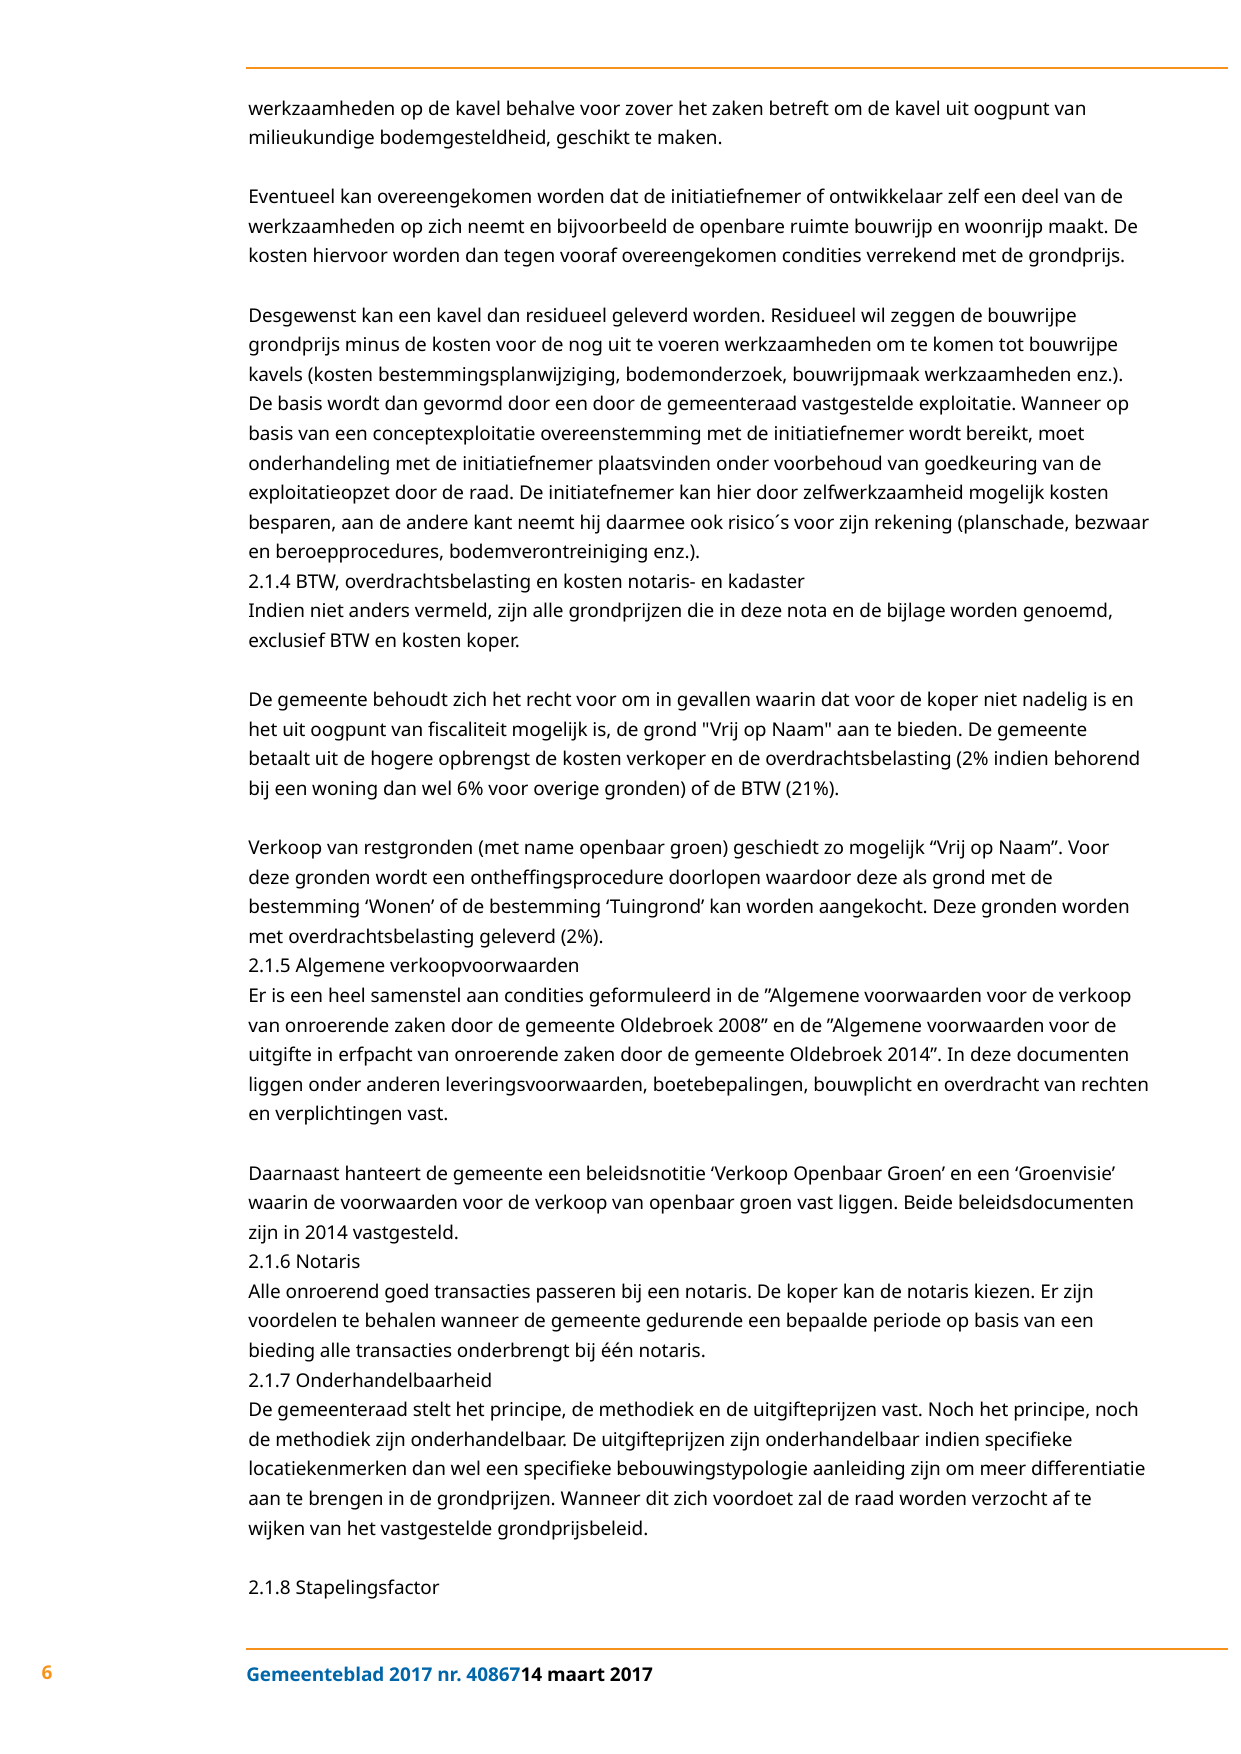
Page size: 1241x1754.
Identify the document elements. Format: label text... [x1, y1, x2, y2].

text 2.1.8 Stapelingsfactor [248, 1574, 1152, 1600]
text 2.1.4 BTW, overdrachtsbelasting en kosten notaris- en kadaster [248, 568, 1152, 594]
picture [41, 47, 231, 172]
text De gemeenteraad stelt het principe, de methodiek en de uitgifteprijzen vast. Noch het principe, noch de methodiek zijn onderhandelbaar. De uitgifteprijzen zijn onderhandelbaar indien specifieke locatiekenmerken dan wel een specifieke bebouwingstypologie aanleiding zijn om meer differentiatie aan te brengen in de grondprijzen. Wanneer dit zich voordoet zal de raad worden verzocht af te wijken van het vastgestelde grondprijsbeleid. [248, 1396, 1152, 1541]
text 2.1.7 Onderhandelbaarheid [248, 1367, 1152, 1393]
text 2.1.6 Notaris [248, 1248, 1152, 1274]
text De gemeente behoudt zich het recht voor om in gevallen waarin dat voor de koper niet nadelig is en het uit oogpunt van fiscaliteit mogelijk is, de grond "Vrij op Naam" aan te bieden. De gemeente betaalt uit de hogere opbrengst de kosten verkoper en de overdrachtsbelasting (2% indien behorend bij een woning dan wel 6% voor overige gronden) of de BTW (21%). [248, 686, 1152, 801]
text 2.1.5 Algemene verkoopvoorwaarden [248, 953, 1152, 978]
text werkzaamheden op de kavel behalve voor zover het zaken betreft om de kavel uit oogpunt van milieukundige bodemgesteldheid, geschikt te maken. [248, 95, 1152, 150]
text Indien niet anders vermeld, zijn alle grondprijzen die in deze nota en de bijlage worden genoemd, exclusief BTW en kosten koper. [248, 598, 1152, 653]
text Verkoop van restgronden (met name openbaar groen) geschiedt zo mogelijk “Vrij op Naam”. Voor deze gronden wordt een ontheffingsprocedure doorlopen waardoor deze als grond met de bestemming ‘Wonen’ of de bestemming ‘Tuingrond’ kan worden aangekocht. Deze gronden worden met overdrachtsbelasting geleverd (2%). [248, 834, 1152, 949]
text Eventueel kan overeengekomen worden dat de initiatiefnemer of ontwikkelaar zelf een deel van de werkzaamheden op zich neemt en bijvoorbeeld de openbare ruimte bouwrijp en woonrijp maakt. De kosten hiervoor worden dan tegen vooraf overeengekomen condities verrekend met de grondprijs. [248, 183, 1152, 268]
text Alle onroerend goed transacties passeren bij een notaris. De koper kan de notaris kiezen. Er zijn voordelen te behalen wanneer de gemeente gedurende een bepaalde periode op basis van een bieding alle transacties onderbrengt bij één notaris. [248, 1278, 1152, 1363]
text Desgewenst kan een kavel dan residueel geleverd worden. Residueel wil zeggen de bouwrijpe grondprijs minus de kosten voor de nog uit te voeren werkzaamheden om te komen tot bouwrijpe kavels (kosten bestemmingsplanwijziging, bodemonderzoek, bouwrijpmaak werkzaamheden enz.). De basis wordt dan gevormd door een door de gemeenteraad vastgestelde exploitatie. Wanneer op basis van een conceptexploitatie overeenstemming met de initiatiefnemer wordt bereikt, moet onderhandeling met de initiatiefnemer plaatsvinden onder voorbehoud van goedkeuring van de exploitatieopzet door de raad. De initiatefnemer kan hier door zelfwerkzaamheid mogelijk kosten besparen, aan de andere kant neemt hij daarmee ook risico´s voor zijn rekening (planschade, bezwaar en beroepprocedures, bodemverontreiniging enz.). [248, 302, 1152, 564]
text Er is een heel samenstel aan condities geformuleerd in de ”Algemene voorwaarden voor de verkoop van onroerende zaken door de gemeente Oldebroek 2008” en de ”Algemene voorwaarden voor de uitgifte in erfpacht van onroerende zaken door de gemeente Oldebroek 2014”. In deze documenten liggen onder anderen leveringsvoorwaarden, boetebepalingen, bouwplicht en overdracht van rechten en verplichtingen vast. [248, 982, 1152, 1126]
text Daarnaast hanteert de gemeente een beleidsnotitie ‘Verkoop Openbaar Groen’ en een ‘Groenvisie’ waarin de voorwaarden voor de verkoop van openbaar groen vast liggen. Beide beleidsdocumenten zijn in 2014 vastgesteld. [248, 1160, 1152, 1245]
